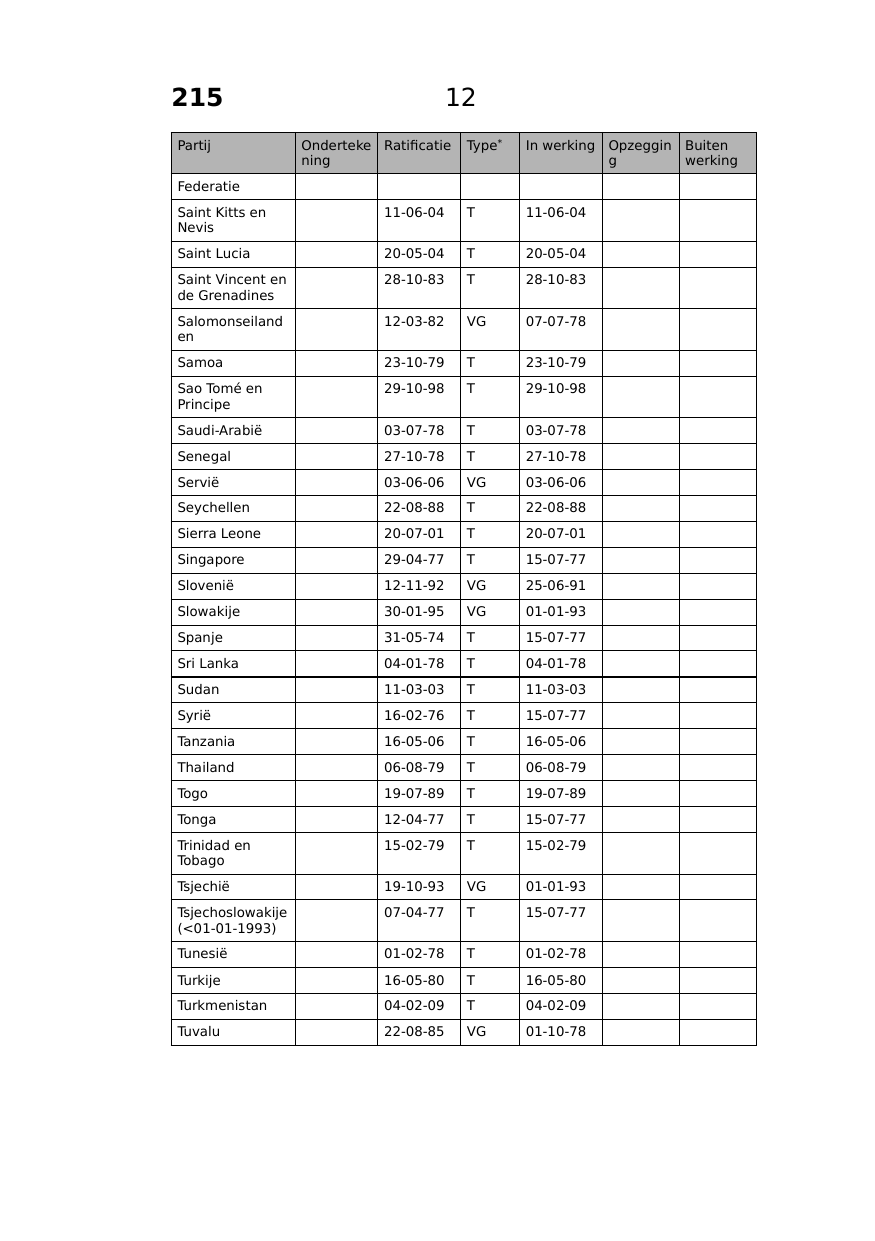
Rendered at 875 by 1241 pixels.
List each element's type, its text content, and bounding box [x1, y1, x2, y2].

table_cell 23-10-79 [378, 351, 460, 376]
table_cell T [461, 807, 519, 832]
table_cell VG [461, 875, 519, 899]
table_cell Turkije [172, 968, 295, 993]
table_cell T [461, 833, 519, 873]
table_cell T [461, 968, 519, 993]
table_cell 03-06-06 [520, 470, 602, 495]
table_cell 12-04-77 [378, 807, 460, 832]
table_cell [603, 600, 679, 624]
table_cell [603, 942, 679, 967]
table_header Type* [461, 133, 519, 173]
table_cell Sao Tomé en Principe [172, 377, 295, 417]
table_cell Federatie [172, 174, 295, 199]
table_cell [680, 1020, 756, 1044]
table_cell 19-07-89 [520, 781, 602, 806]
table_cell [680, 703, 756, 728]
table_cell 16-05-06 [378, 729, 460, 754]
table_cell [461, 174, 519, 199]
table_cell 16-05-06 [520, 729, 602, 754]
table_cell 15-07-77 [520, 548, 602, 573]
table_cell [680, 444, 756, 469]
table_cell 11-06-04 [520, 200, 602, 241]
table_cell [603, 703, 679, 728]
table_cell [603, 1020, 679, 1044]
table_cell 27-10-78 [520, 444, 602, 469]
table_cell 03-06-06 [378, 470, 460, 495]
table_cell [296, 242, 377, 267]
table_cell T [461, 242, 519, 267]
table_cell [603, 755, 679, 780]
table_cell Slovenië [172, 574, 295, 598]
table_cell [603, 729, 679, 754]
table_cell Togo [172, 781, 295, 806]
table_cell [680, 900, 756, 941]
table_cell 03-07-78 [520, 418, 602, 443]
table_cell T [461, 626, 519, 650]
table_cell [680, 781, 756, 806]
table_cell 16-05-80 [520, 968, 602, 993]
table_cell [680, 968, 756, 993]
table_cell T [461, 200, 519, 241]
table_cell 31-05-74 [378, 626, 460, 650]
table_cell [680, 875, 756, 899]
table_cell 25-06-91 [520, 574, 602, 598]
table_cell 19-10-93 [378, 875, 460, 899]
table_cell [296, 678, 377, 702]
table_cell 15-07-77 [520, 900, 602, 941]
table_cell Sri Lanka [172, 651, 295, 676]
table_cell 01-01-93 [520, 600, 602, 624]
table_cell Spanje [172, 626, 295, 650]
table_cell [603, 833, 679, 873]
table_cell 22-08-88 [520, 496, 602, 521]
table_cell T [461, 377, 519, 417]
table_cell T [461, 522, 519, 547]
table_cell 07-04-77 [378, 900, 460, 941]
table_cell [603, 807, 679, 832]
table_cell Salomonseilanden [172, 309, 295, 349]
table_cell [603, 418, 679, 443]
table_cell 20-07-01 [378, 522, 460, 547]
table_cell 11-03-03 [520, 678, 602, 702]
table_cell T [461, 444, 519, 469]
table_cell 27-10-78 [378, 444, 460, 469]
table_cell T [461, 496, 519, 521]
table_cell [296, 377, 377, 417]
table_cell 15-07-77 [520, 807, 602, 832]
table_cell [603, 875, 679, 899]
table_cell [680, 470, 756, 495]
table_cell [603, 444, 679, 469]
table_cell [296, 833, 377, 873]
table_cell [603, 994, 679, 1019]
table_cell [603, 574, 679, 598]
table_cell 22-08-85 [378, 1020, 460, 1044]
table_cell 23-10-79 [520, 351, 602, 376]
table_cell [603, 268, 679, 308]
table_cell [296, 548, 377, 573]
table_cell [603, 200, 679, 241]
table_cell [680, 174, 756, 199]
table_cell 15-02-79 [378, 833, 460, 873]
table_cell Saint Kitts en Nevis [172, 200, 295, 241]
table_cell Tsjechoslowakije (<01-01-1993) [172, 900, 295, 941]
table_cell [603, 242, 679, 267]
table_cell [296, 470, 377, 495]
table_cell Servië [172, 470, 295, 495]
table_cell [296, 309, 377, 349]
table_cell VG [461, 309, 519, 349]
table_cell [680, 678, 756, 702]
table_cell Thailand [172, 755, 295, 780]
table_cell [603, 496, 679, 521]
table_cell [603, 309, 679, 349]
table_cell [603, 174, 679, 199]
table_cell 20-05-04 [520, 242, 602, 267]
table_cell 01-01-93 [520, 875, 602, 899]
table_cell [296, 1020, 377, 1044]
table_cell [296, 994, 377, 1019]
table_cell Saudi-Arabië [172, 418, 295, 443]
table_cell [680, 242, 756, 267]
table_cell Singapore [172, 548, 295, 573]
table_cell 04-02-09 [378, 994, 460, 1019]
table_cell 15-02-79 [520, 833, 602, 873]
table_cell [603, 548, 679, 573]
table_cell [680, 268, 756, 308]
table_cell [296, 496, 377, 521]
table_cell 01-02-78 [520, 942, 602, 967]
table_cell [680, 729, 756, 754]
table_cell [680, 574, 756, 598]
table_cell 20-07-01 [520, 522, 602, 547]
table_cell T [461, 729, 519, 754]
table_cell 15-07-77 [520, 626, 602, 650]
table_cell [603, 678, 679, 702]
table_cell [603, 377, 679, 417]
table_cell [680, 755, 756, 780]
table_cell [296, 444, 377, 469]
table_cell 16-05-80 [378, 968, 460, 993]
table_cell T [461, 703, 519, 728]
table_cell [680, 496, 756, 521]
table_cell T [461, 418, 519, 443]
table_cell Slowakije [172, 600, 295, 624]
table_cell 22-08-88 [378, 496, 460, 521]
table_cell Saint Vincent en de Grenadines [172, 268, 295, 308]
table_cell [296, 942, 377, 967]
table_cell T [461, 268, 519, 308]
table_cell [680, 309, 756, 349]
table_cell [296, 755, 377, 780]
table_cell [603, 781, 679, 806]
table_cell T [461, 678, 519, 702]
table_cell [680, 833, 756, 873]
table_cell 04-02-09 [520, 994, 602, 1019]
table_cell [296, 875, 377, 899]
table_header Opzegging [603, 133, 679, 173]
table_cell 16-02-76 [378, 703, 460, 728]
table_cell Tanzania [172, 729, 295, 754]
table_cell 28-10-83 [378, 268, 460, 308]
table_cell Syrië [172, 703, 295, 728]
table_cell 12-03-82 [378, 309, 460, 349]
table_cell 19-07-89 [378, 781, 460, 806]
table_cell [296, 626, 377, 650]
table_header Partij [172, 133, 295, 173]
table_cell [680, 942, 756, 967]
table_cell [520, 174, 602, 199]
table_cell Tsjechië [172, 875, 295, 899]
table_cell [296, 703, 377, 728]
table_cell VG [461, 1020, 519, 1044]
table_cell [296, 900, 377, 941]
table_cell 12-11-92 [378, 574, 460, 598]
table_cell [680, 626, 756, 650]
table_cell VG [461, 600, 519, 624]
table_cell [296, 418, 377, 443]
table_cell [603, 626, 679, 650]
table_cell [296, 729, 377, 754]
table_header Ondertekening [296, 133, 377, 173]
table_cell Samoa [172, 351, 295, 376]
table_cell [680, 651, 756, 676]
table_cell [296, 651, 377, 676]
table_cell [296, 522, 377, 547]
table_cell 29-10-98 [520, 377, 602, 417]
table_cell Tunesië [172, 942, 295, 967]
table_cell [378, 174, 460, 199]
table_cell T [461, 994, 519, 1019]
table_cell Tuvalu [172, 1020, 295, 1044]
table_cell [680, 807, 756, 832]
table_header Ratificatie [378, 133, 460, 173]
table_cell [680, 351, 756, 376]
table_cell [296, 600, 377, 624]
table_cell [680, 522, 756, 547]
table_cell VG [461, 574, 519, 598]
table_cell 29-04-77 [378, 548, 460, 573]
table_cell [603, 351, 679, 376]
table_cell 01-02-78 [378, 942, 460, 967]
table_cell [680, 548, 756, 573]
table_cell 30-01-95 [378, 600, 460, 624]
table_cell 28-10-83 [520, 268, 602, 308]
table_header Buiten werking [680, 133, 756, 173]
table_cell [680, 600, 756, 624]
table_cell 06-08-79 [378, 755, 460, 780]
table_cell 11-06-04 [378, 200, 460, 241]
table_cell Senegal [172, 444, 295, 469]
table_cell Trinidad en Tobago [172, 833, 295, 873]
table_cell 15-07-77 [520, 703, 602, 728]
table_cell 06-08-79 [520, 755, 602, 780]
table_cell [603, 522, 679, 547]
table_cell T [461, 651, 519, 676]
table_cell [603, 470, 679, 495]
table_cell [296, 781, 377, 806]
table_cell [603, 900, 679, 941]
table_cell [296, 968, 377, 993]
table_cell T [461, 942, 519, 967]
table_cell [296, 268, 377, 308]
table_cell [680, 200, 756, 241]
table_cell [296, 174, 377, 199]
table_cell T [461, 548, 519, 573]
table_cell 11-03-03 [378, 678, 460, 702]
table_cell 01-10-78 [520, 1020, 602, 1044]
table_cell 03-07-78 [378, 418, 460, 443]
table_cell [603, 968, 679, 993]
table_cell Tonga [172, 807, 295, 832]
table_cell Turkmenistan [172, 994, 295, 1019]
table_cell Sudan [172, 678, 295, 702]
table_header In werking [520, 133, 602, 173]
table_cell [680, 377, 756, 417]
table_cell Saint Lucia [172, 242, 295, 267]
table_cell [680, 418, 756, 443]
table_cell 29-10-98 [378, 377, 460, 417]
table_cell 04-01-78 [520, 651, 602, 676]
table_cell T [461, 351, 519, 376]
table_cell [603, 651, 679, 676]
table_cell 20-05-04 [378, 242, 460, 267]
table_cell [296, 200, 377, 241]
table_cell T [461, 781, 519, 806]
table_cell T [461, 755, 519, 780]
table_cell [296, 574, 377, 598]
table_cell Seychellen [172, 496, 295, 521]
table_cell [296, 351, 377, 376]
table_cell T [461, 900, 519, 941]
table_cell Sierra Leone [172, 522, 295, 547]
table_cell [680, 994, 756, 1019]
table_cell 07-07-78 [520, 309, 602, 349]
table_cell [296, 807, 377, 832]
table_cell 04-01-78 [378, 651, 460, 676]
table_cell VG [461, 470, 519, 495]
